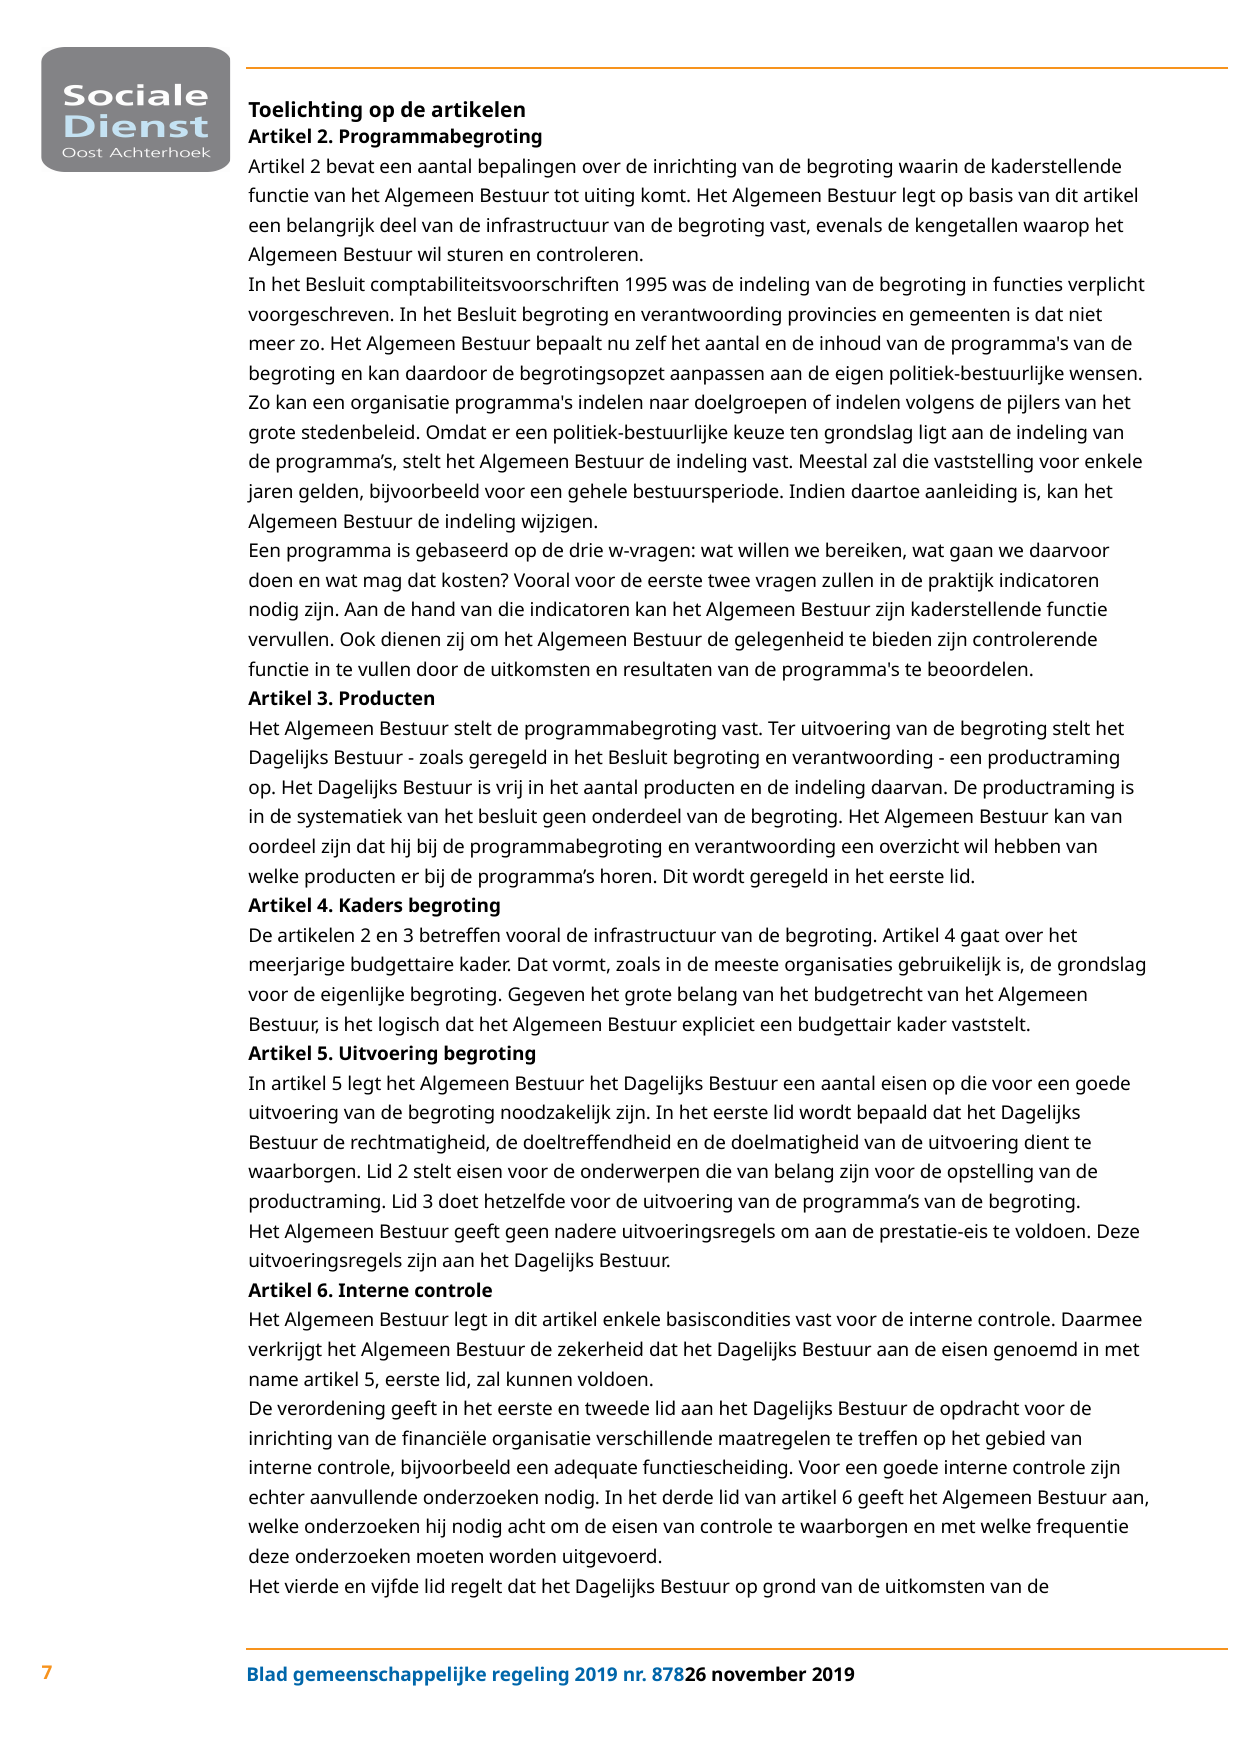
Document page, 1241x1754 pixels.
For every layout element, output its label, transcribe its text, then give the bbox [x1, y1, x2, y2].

text De artikelen 2 en 3 betreffen vooral de infrastructuur van de begroting. Artikel 4 gaat over het meerjarige budgettaire kader. Dat vormt, zoals in de meeste organisaties gebruikelijk is, de grondslag voor de eigenlijke begroting. Gegeven het grote belang van het budgetrecht van het Algemeen Bestuur, is het logisch dat het Algemeen Bestuur expliciet een budgettair kader vaststelt. [248, 922, 1152, 1037]
text De verordening geeft in het eerste en tweede lid aan het Dagelijks Bestuur de opdracht voor de inrichting van de financiële organisatie verschillende maatregelen te treffen op het gebied van interne controle, bijvoorbeeld een adequate functiescheiding. Voor een goede interne controle zijn echter aanvullende onderzoeken nodig. In het derde lid van artikel 6 geeft het Algemeen Bestuur aan, welke onderzoeken hij nodig acht om de eisen van controle te waarborgen en met welke frequentie deze onderzoeken moeten worden uitgevoerd. [248, 1395, 1152, 1569]
text Artikel 2 bevat een aantal bepalingen over de inrichting van de begroting waarin de kaderstellende functie van het Algemeen Bestuur tot uiting komt. Het Algemeen Bestuur legt op basis van dit artikel een belangrijk deel van de infrastructuur van de begroting vast, evenals de kengetallen waarop het Algemeen Bestuur wil sturen en controleren. [248, 153, 1152, 267]
text Het Algemeen Bestuur legt in dit artikel enkele basiscondities vast voor de interne controle. Daarmee verkrijgt het Algemeen Bestuur de zekerheid dat het Dagelijks Bestuur aan de eisen genoemd in met name artikel 5, eerste lid, zal kunnen voldoen. [248, 1307, 1152, 1392]
text Het Algemeen Bestuur geeft geen nadere uitvoeringsregels om aan de prestatie-eis te voldoen. Deze uitvoeringsregels zijn aan het Dagelijks Bestuur. [248, 1218, 1152, 1273]
text Artikel 4. Kaders begroting [248, 892, 1152, 918]
picture [41, 47, 231, 172]
text Toelichting op de artikelen [248, 95, 1152, 123]
text Artikel 5. Uitvoering begroting [248, 1040, 1152, 1066]
text Artikel 2. Programmabegroting [248, 123, 1152, 149]
text Artikel 3. Producten [248, 685, 1152, 711]
text Een programma is gebaseerd op de drie w-vragen: wat willen we bereiken, wat gaan we daarvoor doen en wat mag dat kosten? Vooral voor de eerste twee vragen zullen in de praktijk indicatoren nodig zijn. Aan de hand van die indicatoren kan het Algemeen Bestuur zijn kaderstellende functie vervullen. Ook dienen zij om het Algemeen Bestuur de gelegenheid te bieden zijn controlerende functie in te vullen door de uitkomsten en resultaten van de programma's te beoordelen. [248, 537, 1152, 682]
text In het Besluit comptabiliteitsvoorschriften 1995 was de indeling van de begroting in functies verplicht voorgeschreven. In het Besluit begroting en verantwoording provincies en gemeenten is dat niet meer zo. Het Algemeen Bestuur bepaalt nu zelf het aantal en de inhoud van de programma's van de begroting en kan daardoor de begrotingsopzet aanpassen aan de eigen politiek-bestuurlijke wensen. Zo kan een organisatie programma's indelen naar doelgroepen of indelen volgens de pijlers van het grote stedenbeleid. Omdat er een politiek-bestuurlijke keuze ten grondslag ligt aan de indeling van de programma’s, stelt het Algemeen Bestuur de indeling vast. Meestal zal die vaststelling voor enkele jaren gelden, bijvoorbeeld voor een gehele bestuursperiode. Indien daartoe aanleiding is, kan het Algemeen Bestuur de indeling wijzigen. [248, 271, 1152, 534]
text Het Algemeen Bestuur stelt de programmabegroting vast. Ter uitvoering van de begroting stelt het Dagelijks Bestuur - zoals geregeld in het Besluit begroting en verantwoording - een productraming op. Het Dagelijks Bestuur is vrij in het aantal producten en de indeling daarvan. De productraming is in de systematiek van het besluit geen onderdeel van de begroting. Het Algemeen Bestuur kan van oordeel zijn dat hij bij de programmabegroting en verantwoording een overzicht wil hebben van welke producten er bij de programma’s horen. Dit wordt geregeld in het eerste lid. [248, 715, 1152, 889]
text Het vierde en vijfde lid regelt dat het Dagelijks Bestuur op grond van de uitkomsten van de [248, 1573, 1152, 1599]
text Artikel 6. Interne controle [248, 1277, 1152, 1303]
text In artikel 5 legt het Algemeen Bestuur het Dagelijks Bestuur een aantal eisen op die voor een goede uitvoering van de begroting noodzakelijk zijn. In het eerste lid wordt bepaald dat het Dagelijks Bestuur de rechtmatigheid, de doeltreffendheid en de doelmatigheid van de uitvoering dient te waarborgen. Lid 2 stelt eisen voor de onderwerpen die van belang zijn voor de opstelling van de productraming. Lid 3 doet hetzelfde voor de uitvoering van de programma’s van de begroting. [248, 1070, 1152, 1214]
